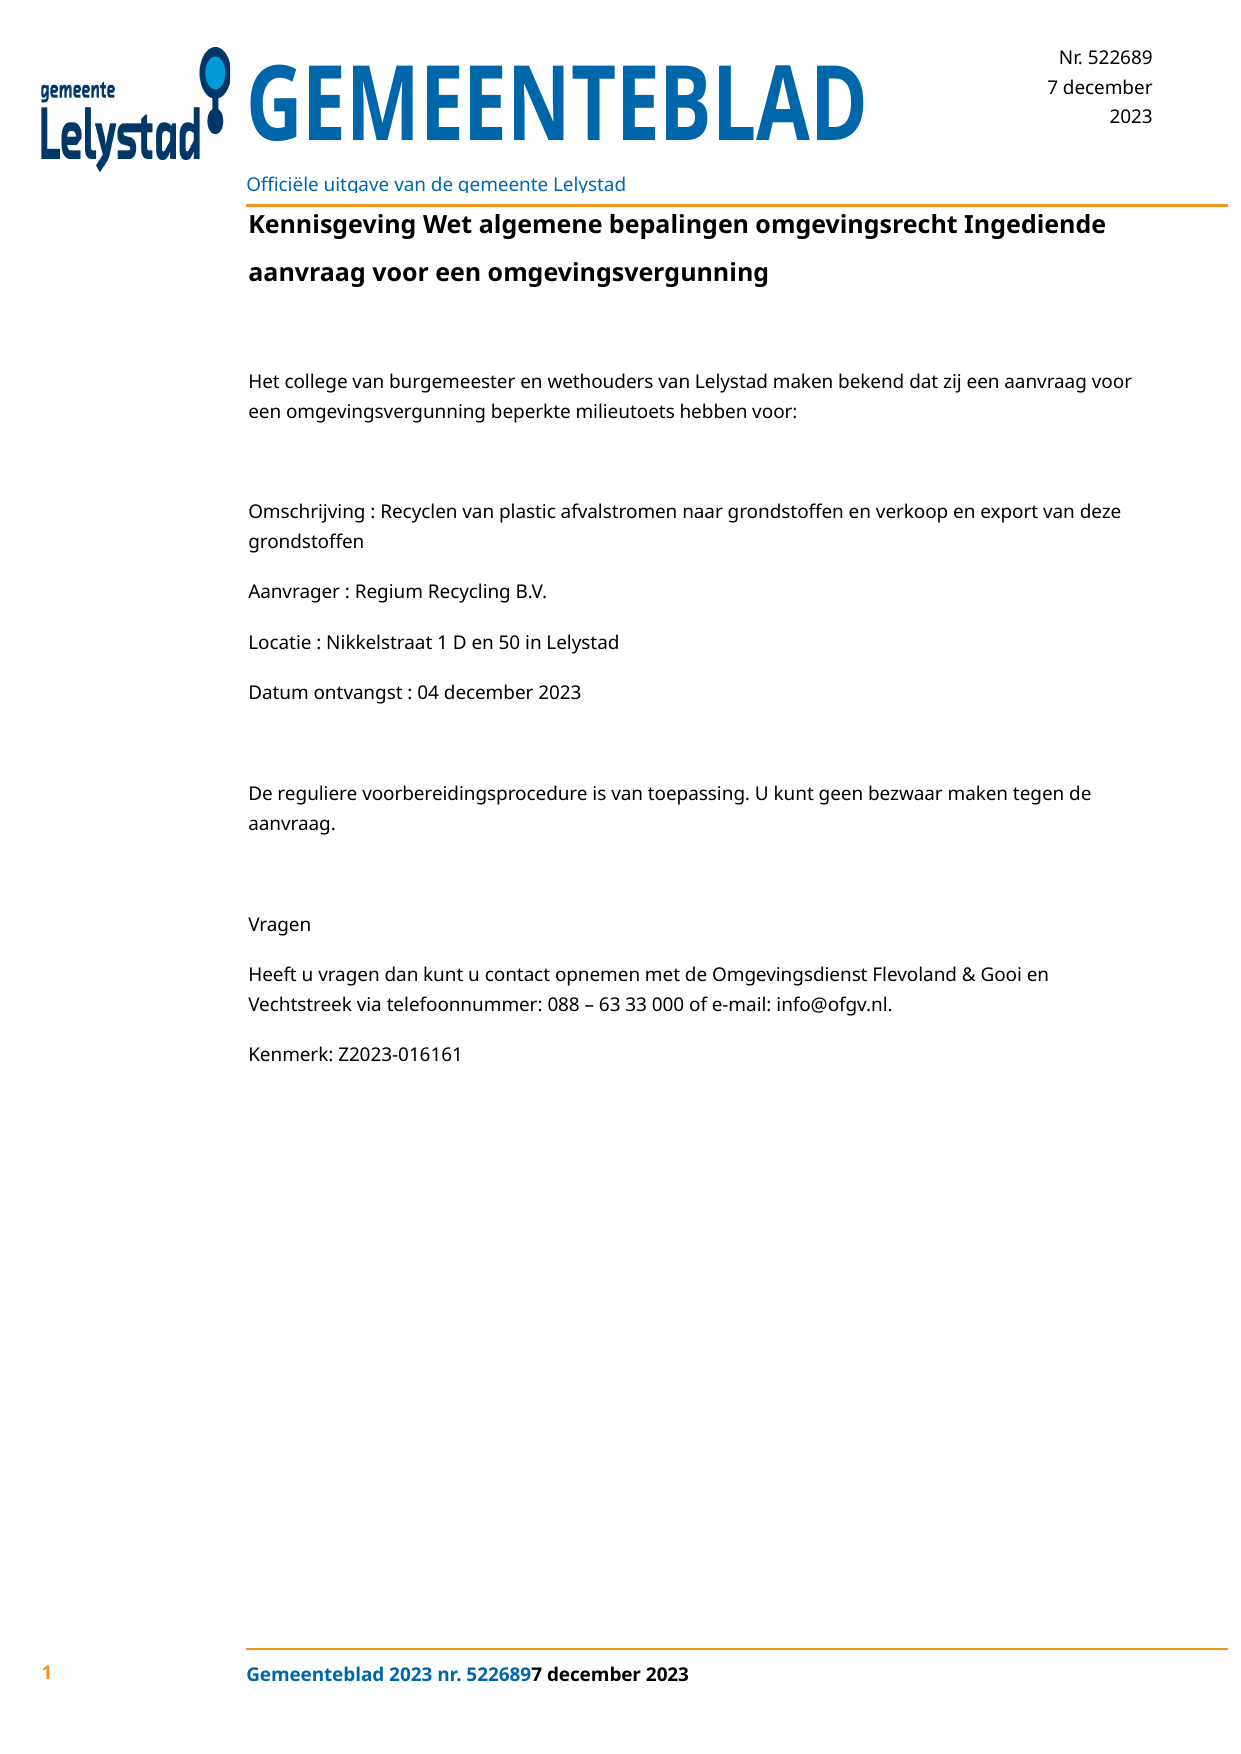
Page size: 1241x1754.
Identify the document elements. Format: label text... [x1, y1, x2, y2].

text Aanvrager : Regium Recycling B.V. [248, 579, 1152, 604]
text Kennisgeving Wet algemene bepalingen omgevingsrecht Ingediende aanvraag voor een omgevingsvergunning [248, 207, 1152, 288]
text De reguliere voorbereidingsprocedure is van toepassing. U kunt geen bezwaar maken tegen de aanvraag. [248, 780, 1152, 836]
text Omschrijving : Recyclen van plastic afvalstromen naar grondstoffen en verkoop en export van deze grondstoffen [248, 499, 1152, 554]
text Het college van burgemeester en wethouders van Lelystad maken bekend dat zij een aanvraag voor een omgevingsvergunning beperkte milieutoets hebben voor: [248, 368, 1152, 424]
text Locatie : Nikkelstraat 1 D en 50 in Lelystad [248, 629, 1152, 655]
text Kenmerk: Z2023-016161 [248, 1041, 1152, 1067]
text Heeft u vragen dan kunt u contact opnemen met de Omgevingsdienst Flevoland & Gooi en Vechtstreek via telefoonnummer: 088 – 63 33 000 of e-mail: info@ofgv.nl. [248, 961, 1152, 1017]
picture [41, 47, 231, 172]
text Vragen [248, 911, 1152, 937]
text Datum ontvangst : 04 december 2023 [248, 679, 1152, 705]
